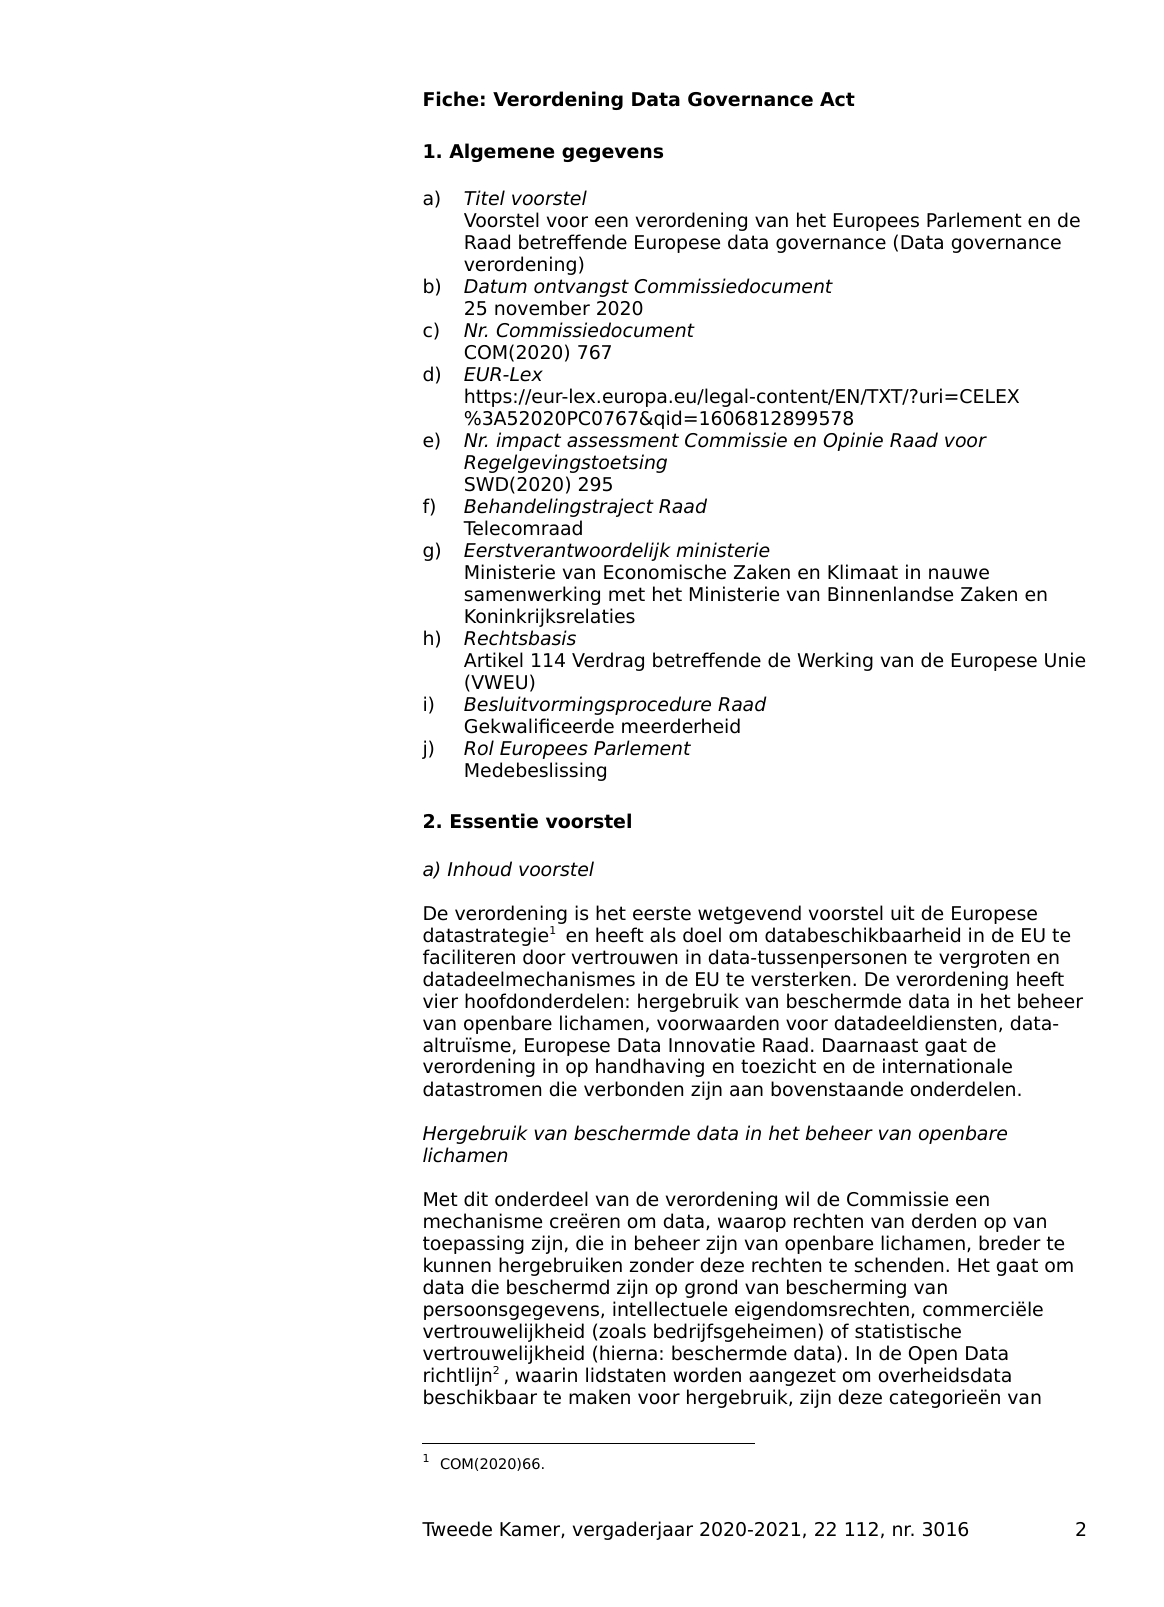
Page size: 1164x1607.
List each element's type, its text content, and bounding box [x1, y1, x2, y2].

text Ministerie van Economische Zaken en Klimaat in nauwe samenwerking met het Ministerie van Binnenlandse Zaken en Koninkrijksrelaties [464, 562, 1087, 628]
text f) Behandelingstraject Raad [422, 496, 1087, 518]
text Met dit onderdeel van de verordening wil de Commissie een mechanisme creëren om data, waarop rechten van derden op van toepassing zijn, die in beheer zijn van openbare lichamen, breder te kunnen hergebruiken zonder deze rechten te schenden. Het gaat om data die beschermd zijn op grond van bescherming van persoonsgegevens, intellectuele eigendomsrechten, commerciële vertrouwelijkheid (zoals bedrijfsgeheimen) of statistische vertrouwelijkheid (hierna: beschermde data). In de Open Data richtlijn, waarin lidstaten worden aangezet om overheidsdata beschikbaar te maken voor hergebruik, zijn deze categorieën van [422, 1189, 1087, 1408]
text Gekwalificeerde meerderheid [464, 716, 1087, 737]
text a) Titel voorstel [422, 188, 1087, 210]
text c) Nr. Commissiedocument [422, 320, 1087, 342]
text 25 november 2020 [464, 298, 1087, 320]
text Telecomraad [464, 518, 1087, 540]
text e) Nr. impact assessment Commissie en Opinie Raad voor Regelgevingstoetsing [422, 430, 1087, 474]
text COM(2020)66. [422, 1452, 1087, 1474]
text SWD(2020) 295 [464, 474, 1087, 496]
subtitle 2. Essentie voorstel [422, 811, 1087, 833]
subtitle 1. Algemene gegevens [422, 141, 1087, 163]
text De verordening is het eerste wetgevend voorstel uit de Europese datastrategie en heeft als doel om databeschikbaarheid in de EU te faciliteren door vertrouwen in data-tussenpersonen te vergroten en datadeelmechanismes in de EU te versterken. De verordening heeft vier hoofdonderdelen: hergebruik van beschermde data in het beheer van openbare lichamen, voorwaarden voor datadeeldiensten, data-altruïsme, Europese Data Innovatie Raad. Daarnaast gaat de verordening in op handhaving en toezicht en de internationale datastromen die verbonden zijn aan bovenstaande onderdelen. [422, 903, 1087, 1100]
subtitle a) Inhoud voorstel [422, 858, 1087, 880]
text COM(2020) 767 [464, 342, 1087, 364]
text h) Rechtsbasis [422, 628, 1087, 649]
text Voorstel voor een verordening van het Europees Parlement en de Raad betreffende Europese data governance (Data governance verordening) [464, 210, 1087, 276]
text https://eur-lex.europa.eu/legal-content/EN/TXT/?uri=CELEX%3A52020PC0767&qid=1606812899578 [464, 386, 1087, 430]
subtitle Fiche: Verordening Data Governance Act [422, 89, 1087, 111]
text j) Rol Europees Parlement [422, 737, 1087, 759]
text g) Eerstverantwoordelijk ministerie [422, 540, 1087, 562]
subtitle Hergebruik van beschermde data in het beheer van openbare lichamen [422, 1123, 1087, 1167]
text Artikel 114 Verdrag betreffende de Werking van de Europese Unie (VWEU) [464, 649, 1087, 693]
text Medebeslissing [464, 759, 1087, 781]
text d) EUR-Lex [422, 364, 1087, 386]
text i) Besluitvormingsprocedure Raad [422, 693, 1087, 716]
text b) Datum ontvangst Commissiedocument [422, 276, 1087, 298]
